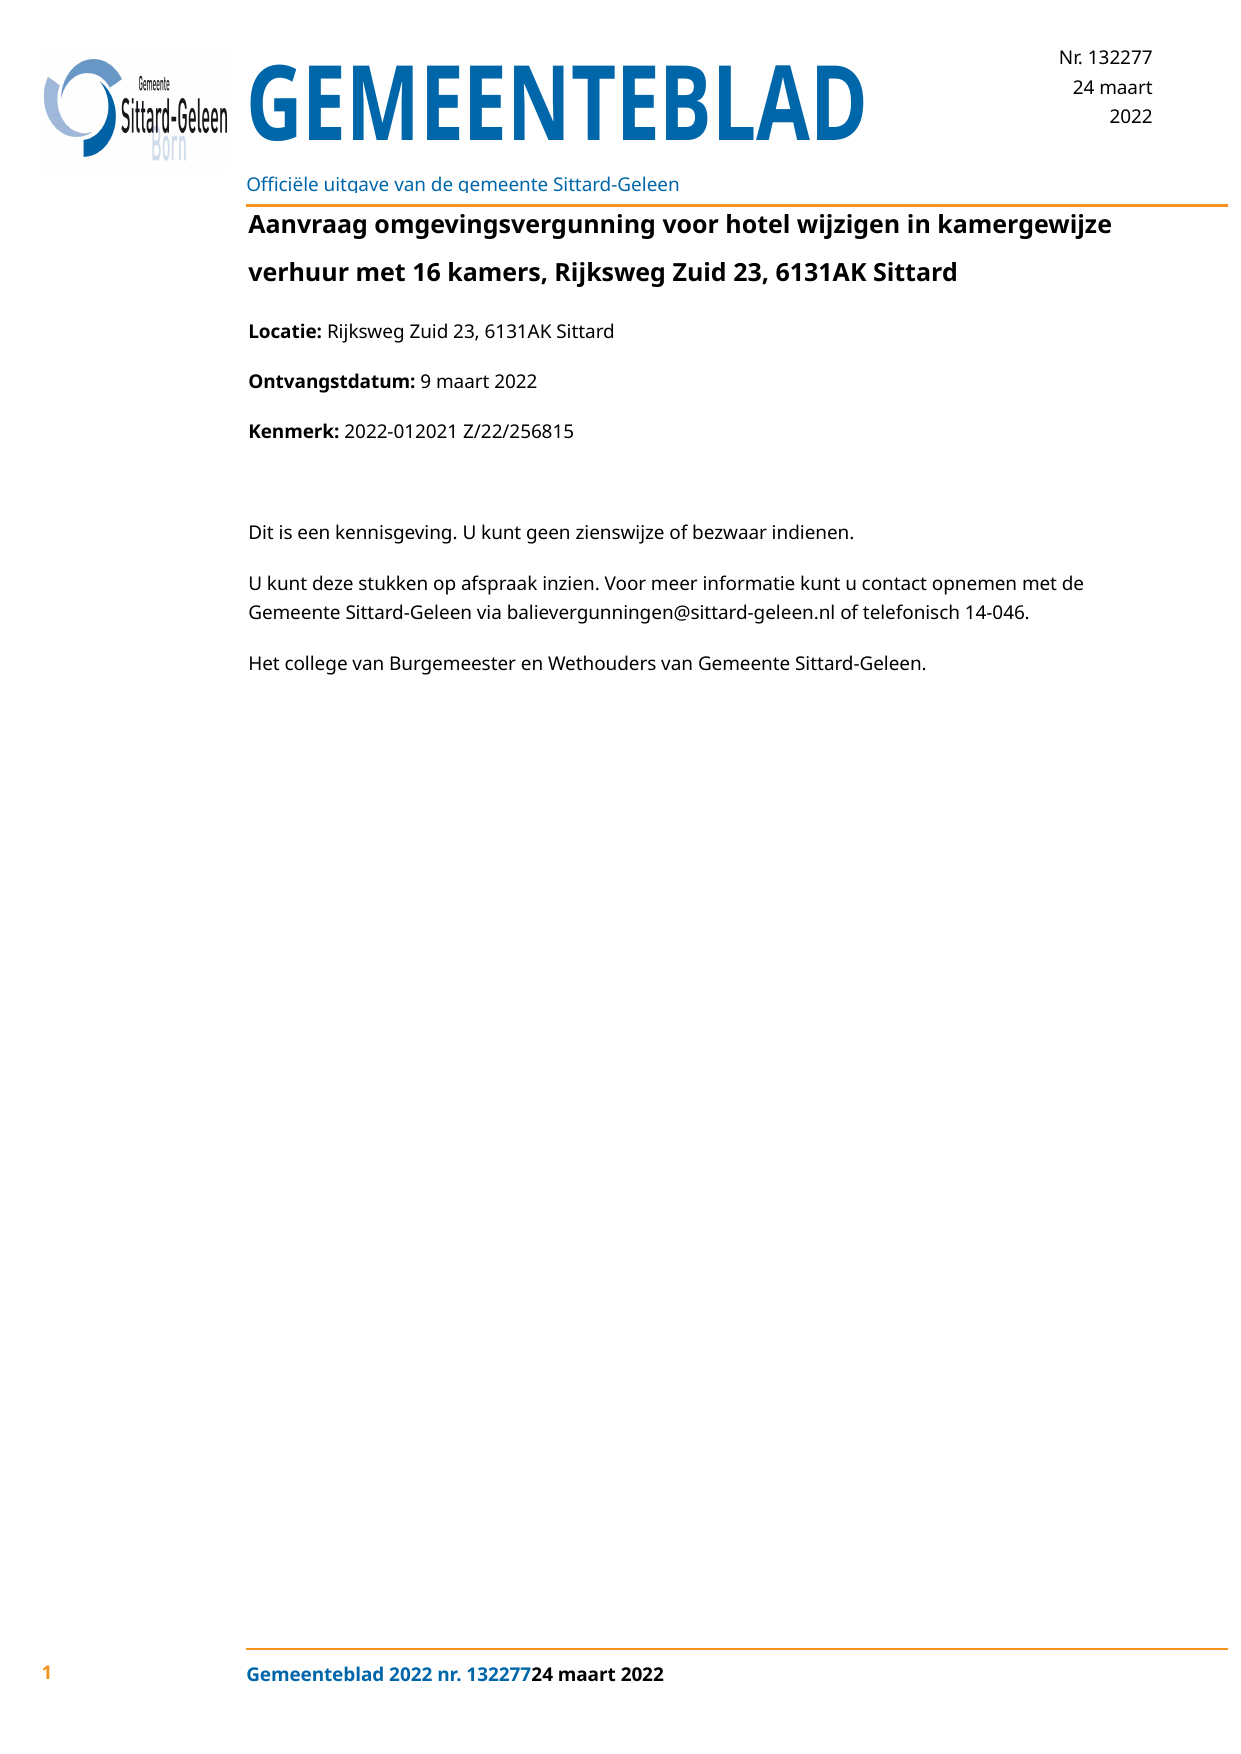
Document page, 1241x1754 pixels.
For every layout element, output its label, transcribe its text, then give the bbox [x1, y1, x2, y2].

text Dit is een kennisgeving. U kunt geen zienswijze of bezwaar indienen. [248, 519, 1152, 545]
text U kunt deze stukken op afspraak inzien. Voor meer informatie kunt u contact opnemen met de Gemeente Sittard-Geleen via balievergunningen@sittard-geleen.nl of telefonisch 14-046. [248, 570, 1152, 625]
text Ontvangstdatum: 9 maart 2022 [248, 368, 1152, 394]
text Het college van Burgemeester en Wethouders van Gemeente Sittard-Geleen. [248, 650, 1152, 676]
text Aanvraag omgevingsvergunning voor hotel wijzigen in kamergewijze verhuur met 16 kamers, Rijksweg Zuid 23, 6131AK Sittard [248, 207, 1152, 288]
text Kenmerk: 2022-012021 Z/22/256815 [248, 419, 1152, 444]
picture [41, 47, 231, 172]
text Locatie: Rijksweg Zuid 23, 6131AK Sittard [248, 318, 1152, 344]
